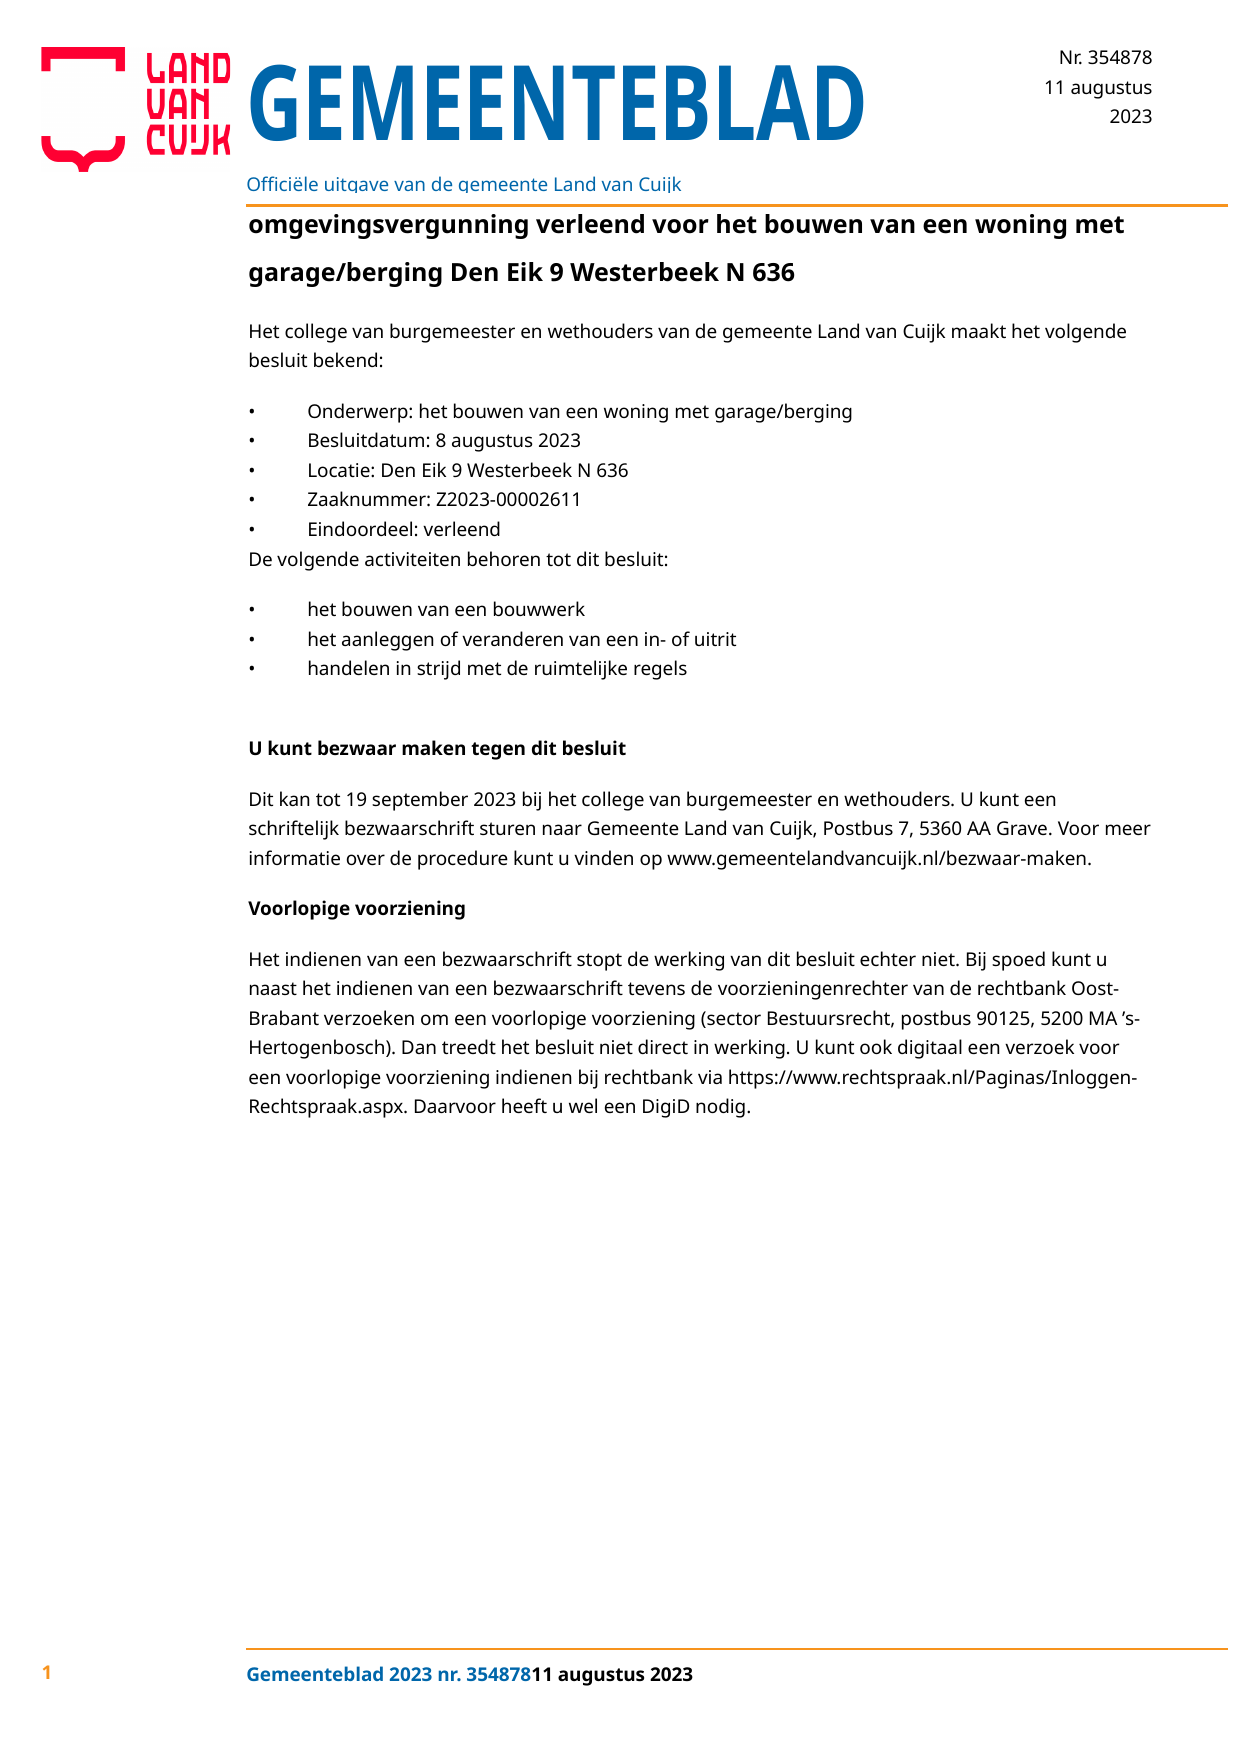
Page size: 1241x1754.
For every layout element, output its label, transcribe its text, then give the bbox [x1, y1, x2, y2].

list Onderwerp: het bouwen van een woning met garage/berging [248, 398, 1152, 424]
list het bouwen van een bouwwerk [248, 596, 1152, 622]
list Besluitdatum: 8 augustus 2023 [248, 427, 1152, 453]
list handelen in strijd met de ruimtelijke regels [248, 655, 1152, 681]
text Het indienen van een bezwaarschrift stopt de werking van dit besluit echter niet. Bij spoed kunt u naast het indienen van een bezwaarschrift tevens de voorzieningenrechter van de rechtbank Oost-Brabant verzoeken om een voorlopige voorziening (sector Bestuursrecht, postbus 90125, 5200 MA ’s-Hertogenbosch). Dan treedt het besluit niet direct in werking. U kunt ook digitaal een verzoek voor een voorlopige voorziening indienen bij rechtbank via https://www.rechtspraak.nl/Paginas/Inloggen-Rechtspraak.aspx. Daarvoor heeft u wel een DigiD nodig. [248, 946, 1152, 1119]
text De volgende activiteiten behoren tot dit besluit: [248, 546, 1152, 572]
text Het college van burgemeester en wethouders van de gemeente Land van Cuijk maakt het volgende besluit bekend: [248, 318, 1152, 373]
list het aanleggen of veranderen van een in- of uitrit [248, 626, 1152, 652]
list Locatie: Den Eik 9 Westerbeek N 636 [248, 457, 1152, 483]
list Eindoordeel: verleend [248, 516, 1152, 542]
list Zaaknummer: Z2023-00002611 [248, 487, 1152, 512]
text U kunt bezwaar maken tegen dit besluit [248, 735, 1152, 761]
text Dit kan tot 19 september 2023 bij het college van burgemeester en wethouders. U kunt een schriftelijk bezwaarschrift sturen naar Gemeente Land van Cuijk, Postbus 7, 5360 AA Grave. Voor meer informatie over de procedure kunt u vinden op www.gemeentelandvancuijk.nl/bezwaar-maken. [248, 786, 1152, 871]
text Voorlopige voorziening [248, 895, 1152, 921]
picture [41, 47, 231, 172]
text omgevingsvergunning verleend voor het bouwen van een woning met garage/berging Den Eik 9 Westerbeek N 636 [248, 207, 1152, 288]
